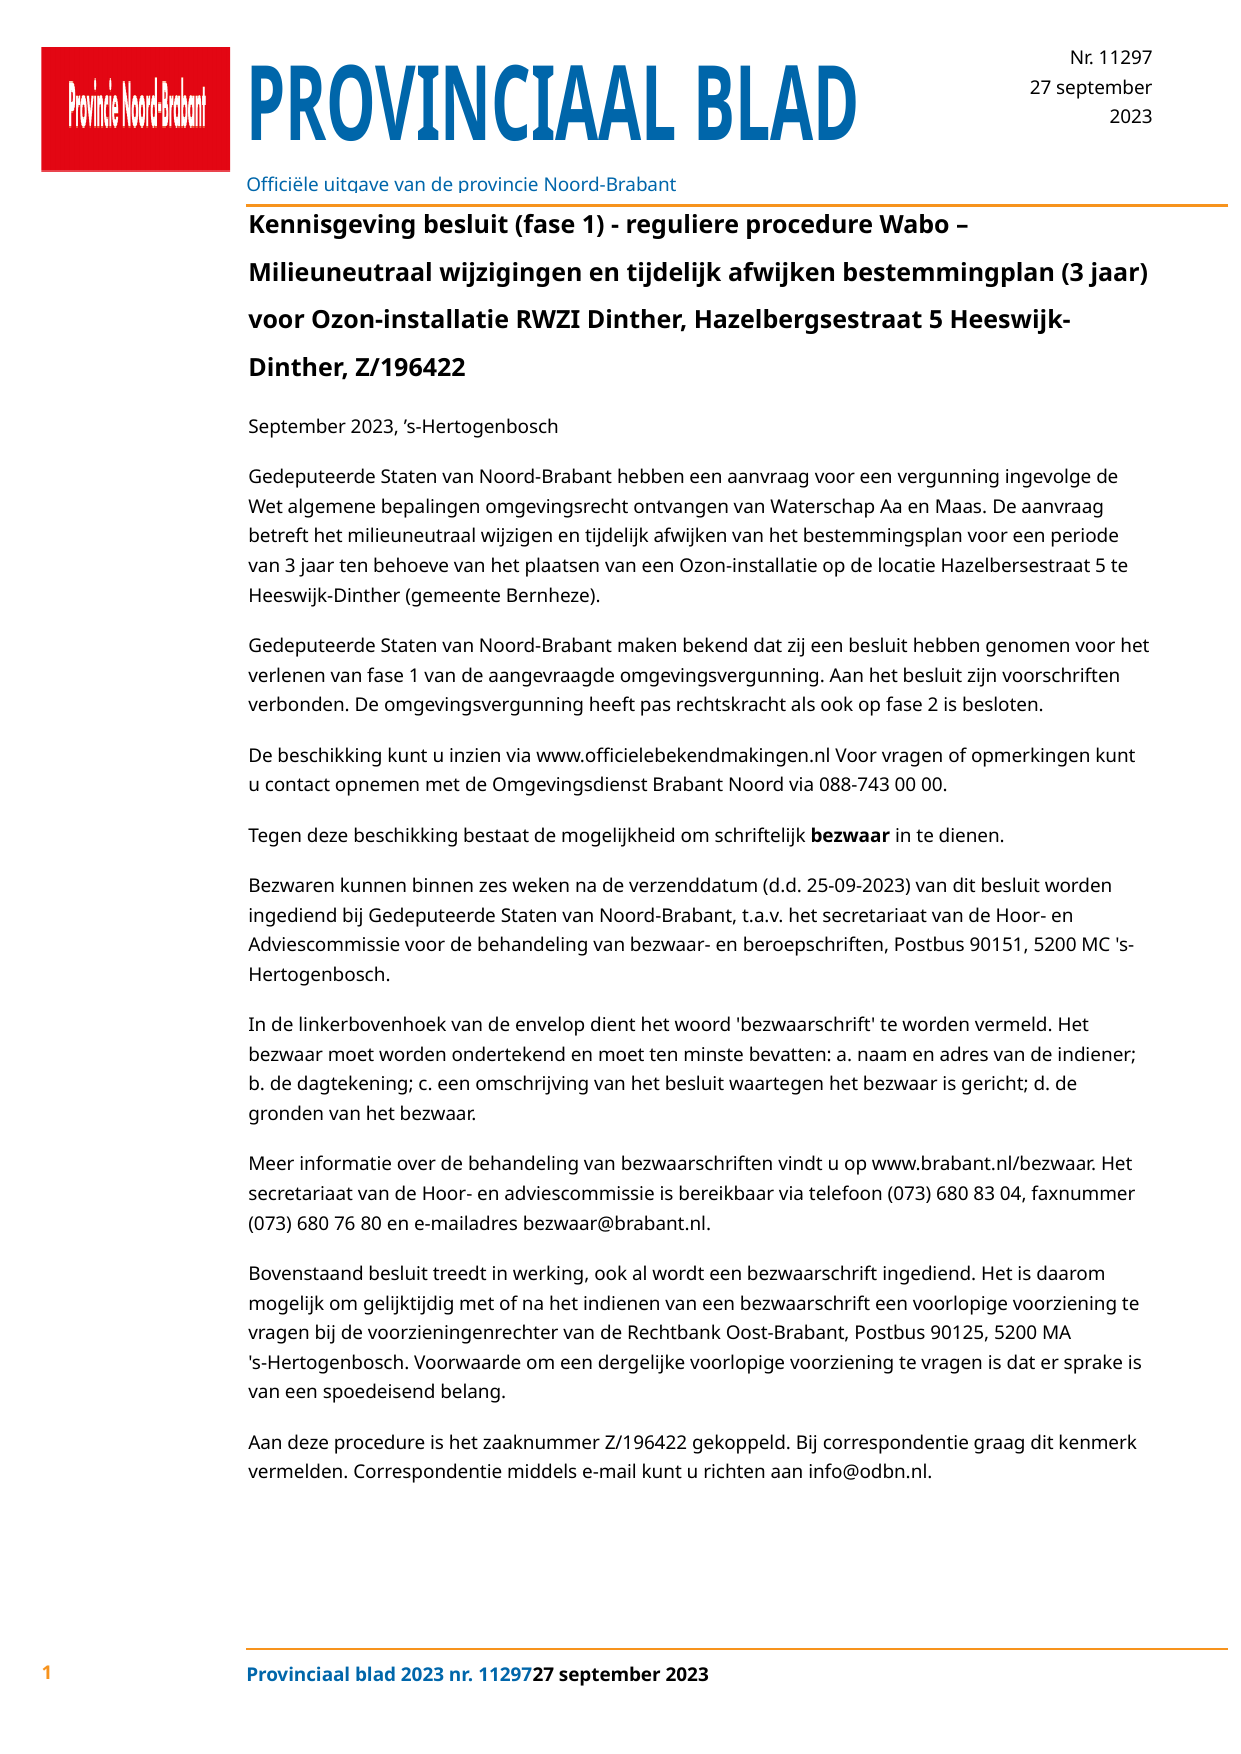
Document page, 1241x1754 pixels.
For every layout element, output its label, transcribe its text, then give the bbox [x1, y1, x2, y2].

text Tegen deze beschikking bestaat de mogelijkheid om schriftelijk bezwaar in te dienen. [248, 822, 1152, 848]
picture [41, 47, 231, 172]
text Gedeputeerde Staten van Noord-Brabant maken bekend dat zij een besluit hebben genomen voor het verlenen van fase 1 van de aangevraagde omgevingsvergunning. Aan het besluit zijn voorschriften verbonden. De omgevingsvergunning heeft pas rechtskracht als ook op fase 2 is besloten. [248, 632, 1152, 717]
text September 2023, ’s-Hertogenbosch [248, 413, 1152, 439]
text In de linkerbovenhoek van de envelop dient het woord 'bezwaarschrift' te worden vermeld. Het bezwaar moet worden ondertekend en moet ten minste bevatten: a. naam en adres van de indiener; b. de dagtekening; c. een omschrijving van het besluit waartegen het bezwaar is gericht; d. de gronden van het bezwaar. [248, 1011, 1152, 1126]
text De beschikking kunt u inzien via www.officielebekendmakingen.nl Voor vragen of opmerkingen kunt u contact opnemen met de Omgevingsdienst Brabant Noord via 088-743 00 00. [248, 742, 1152, 797]
text Meer informatie over de behandeling van bezwaarschriften vindt u op www.brabant.nl/bezwaar. Het secretariaat van de Hoor- en adviescommissie is bereikbaar via telefoon (073) 680 83 04, faxnummer (073) 680 76 80 en e-mailadres bezwaar@brabant.nl. [248, 1151, 1152, 1236]
text Kennisgeving besluit (fase 1) - reguliere procedure Wabo – Milieuneutraal wijzigingen en tijdelijk afwijken bestemmingplan (3 jaar) voor Ozon-installatie RWZI Dinther, Hazelbergsestraat 5 Heeswijk-Dinther, Z/196422 [248, 207, 1152, 384]
text Bezwaren kunnen binnen zes weken na de verzenddatum (d.d. 25-09-2023) van dit besluit worden ingediend bij Gedeputeerde Staten van Noord-Brabant, t.a.v. het secretariaat van de Hoor- en Adviescommissie voor de behandeling van bezwaar- en beroepschriften, Postbus 90151, 5200 MC 's-Hertogenbosch. [248, 872, 1152, 987]
text Aan deze procedure is het zaaknummer Z/196422 gekoppeld. Bij correspondentie graag dit kenmerk vermelden. Correspondentie middels e-mail kunt u richten aan info@odbn.nl. [248, 1429, 1152, 1484]
text Gedeputeerde Staten van Noord-Brabant hebben een aanvraag voor een vergunning ingevolge de Wet algemene bepalingen omgevingsrecht ontvangen van Waterschap Aa en Maas. De aanvraag betreft het milieuneutraal wijzigen en tijdelijk afwijken van het bestemmingsplan voor een periode van 3 jaar ten behoeve van het plaatsen van een Ozon-installatie op de locatie Hazelbersestraat 5 te Heeswijk-Dinther (gemeente Bernheze). [248, 463, 1152, 608]
text Bovenstaand besluit treedt in werking, ook al wordt een bezwaarschrift ingediend. Het is daarom mogelijk om gelijktijdig met of na het indienen van een bezwaarschrift een voorlopige voorziening te vragen bij de voorzieningenrechter van de Rechtbank Oost-Brabant, Postbus 90125, 5200 MA 's‑Hertogenbosch. Voorwaarde om een dergelijke voorlopige voorziening te vragen is dat er sprake is van een spoedeisend belang. [248, 1260, 1152, 1404]
